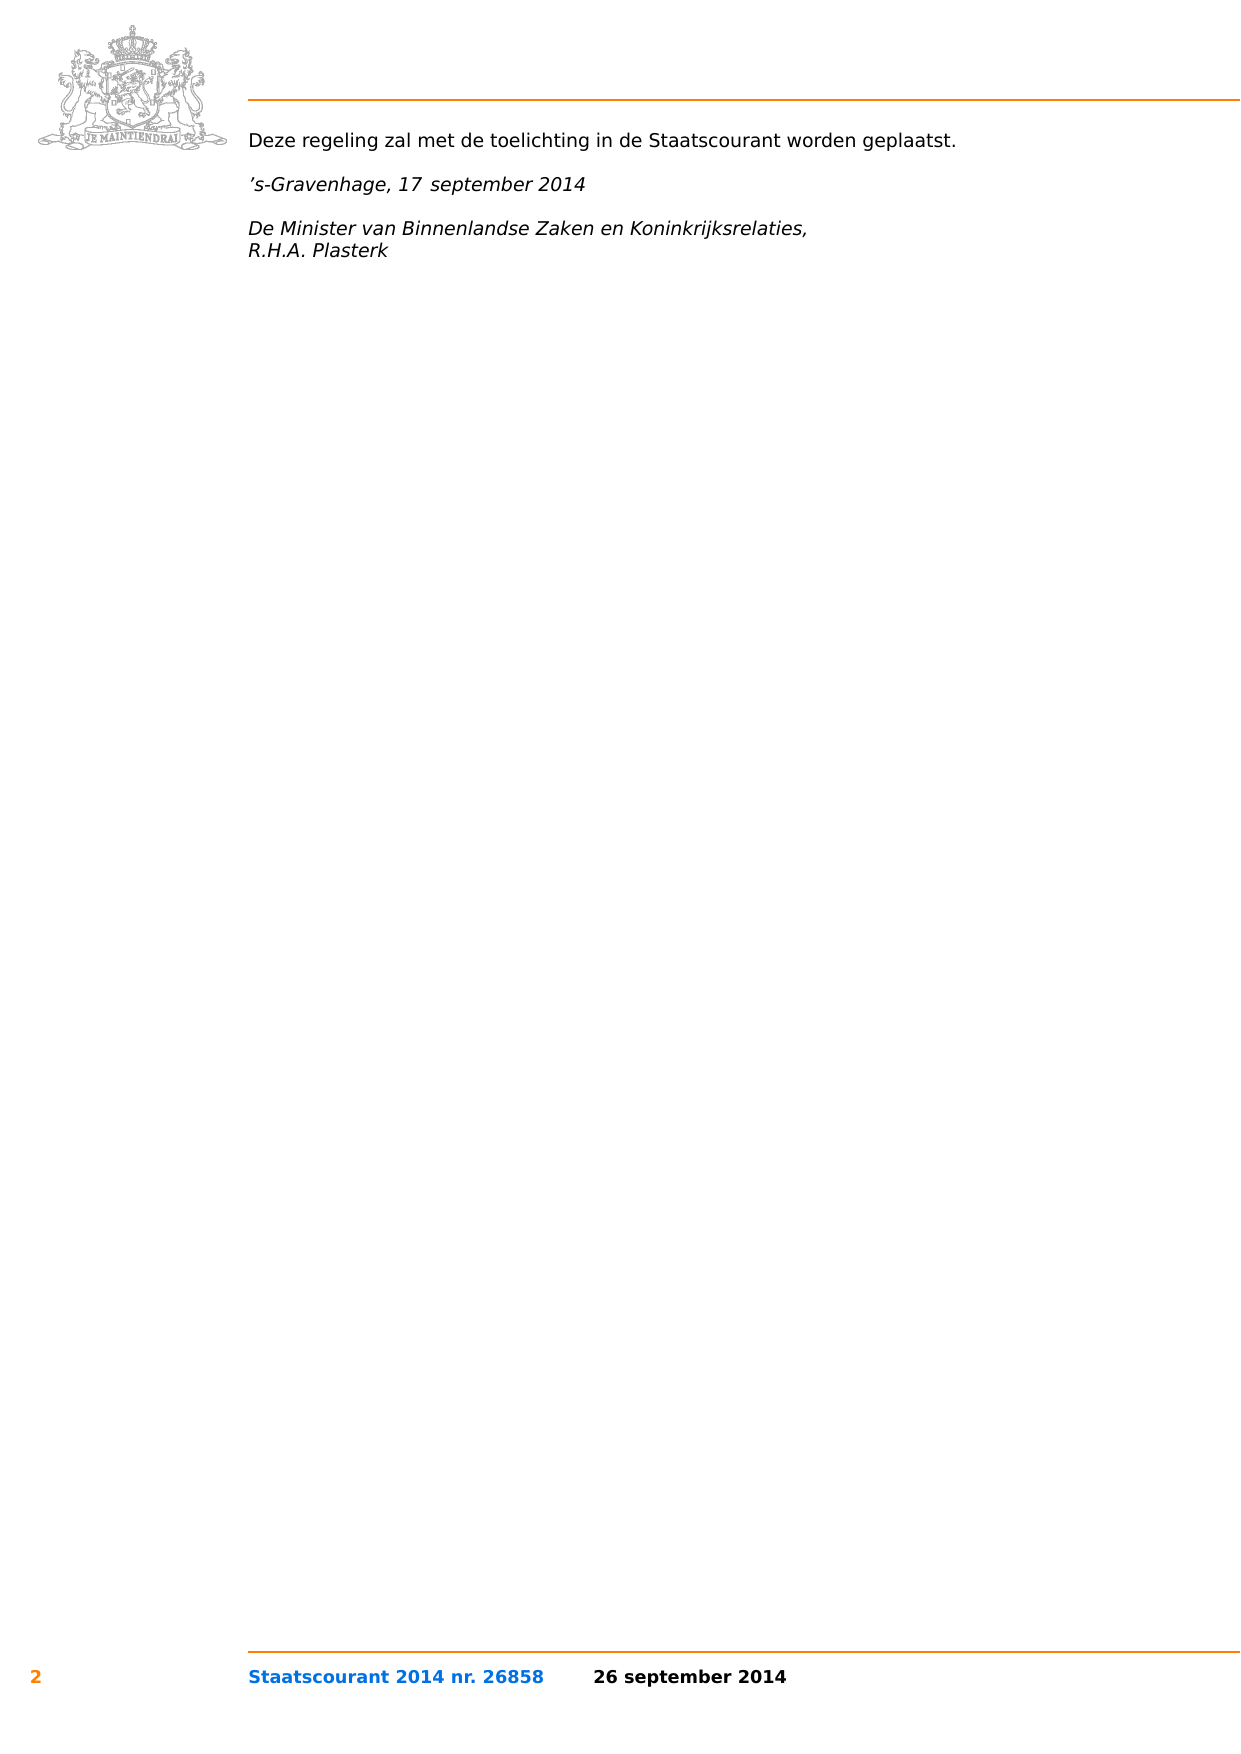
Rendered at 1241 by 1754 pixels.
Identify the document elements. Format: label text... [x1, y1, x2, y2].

picture [38, 25, 227, 150]
text ’s-Gravenhage, 17 september 2014 [248, 174, 1163, 196]
text Deze regeling zal met de toelichting in de Staatscourant worden geplaatst. [248, 130, 1163, 152]
text De Minister van Binnenlandse Zaken en Koninkrijksrelaties, R.H.A. Plasterk [248, 218, 1163, 262]
